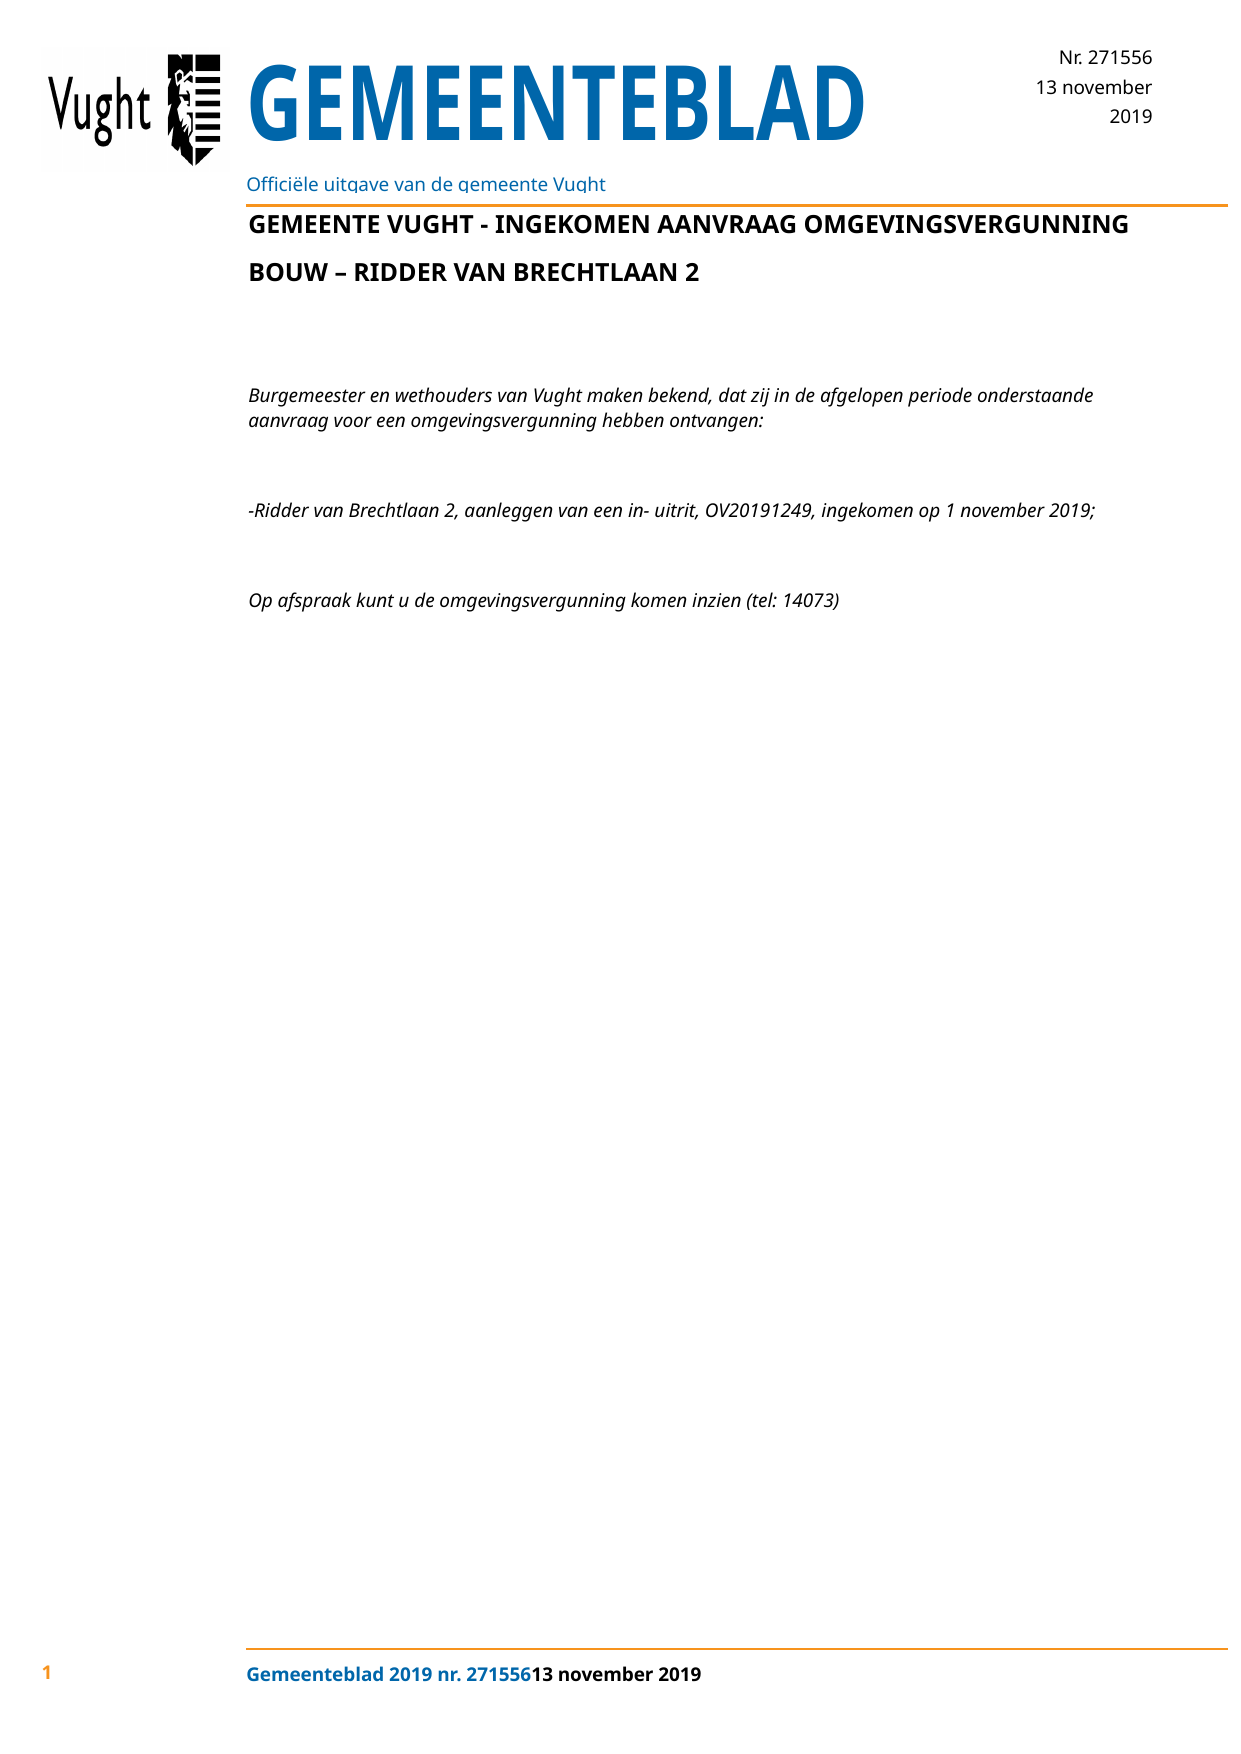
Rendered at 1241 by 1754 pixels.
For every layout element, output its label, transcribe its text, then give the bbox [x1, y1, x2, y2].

text Op afspraak kunt u de omgevingsvergunning komen inzien (tel: 14073) [248, 587, 1152, 613]
text Burgemeester en wethouders van Vught maken bekend, dat zij in de afgelopen periode onderstaande aanvraag voor een omgevingsvergunning hebben ontvangen: [248, 382, 1152, 433]
text -Ridder van Brechtlaan 2, aanleggen van een in- uitrit, OV20191249, ingekomen op 1 november 2019; [248, 497, 1152, 523]
picture [41, 47, 231, 172]
text GEMEENTE VUGHT - INGEKOMEN AANVRAAG OMGEVINGSVERGUNNING BOUW – RIDDER VAN BRECHTLAAN 2 [248, 207, 1152, 288]
